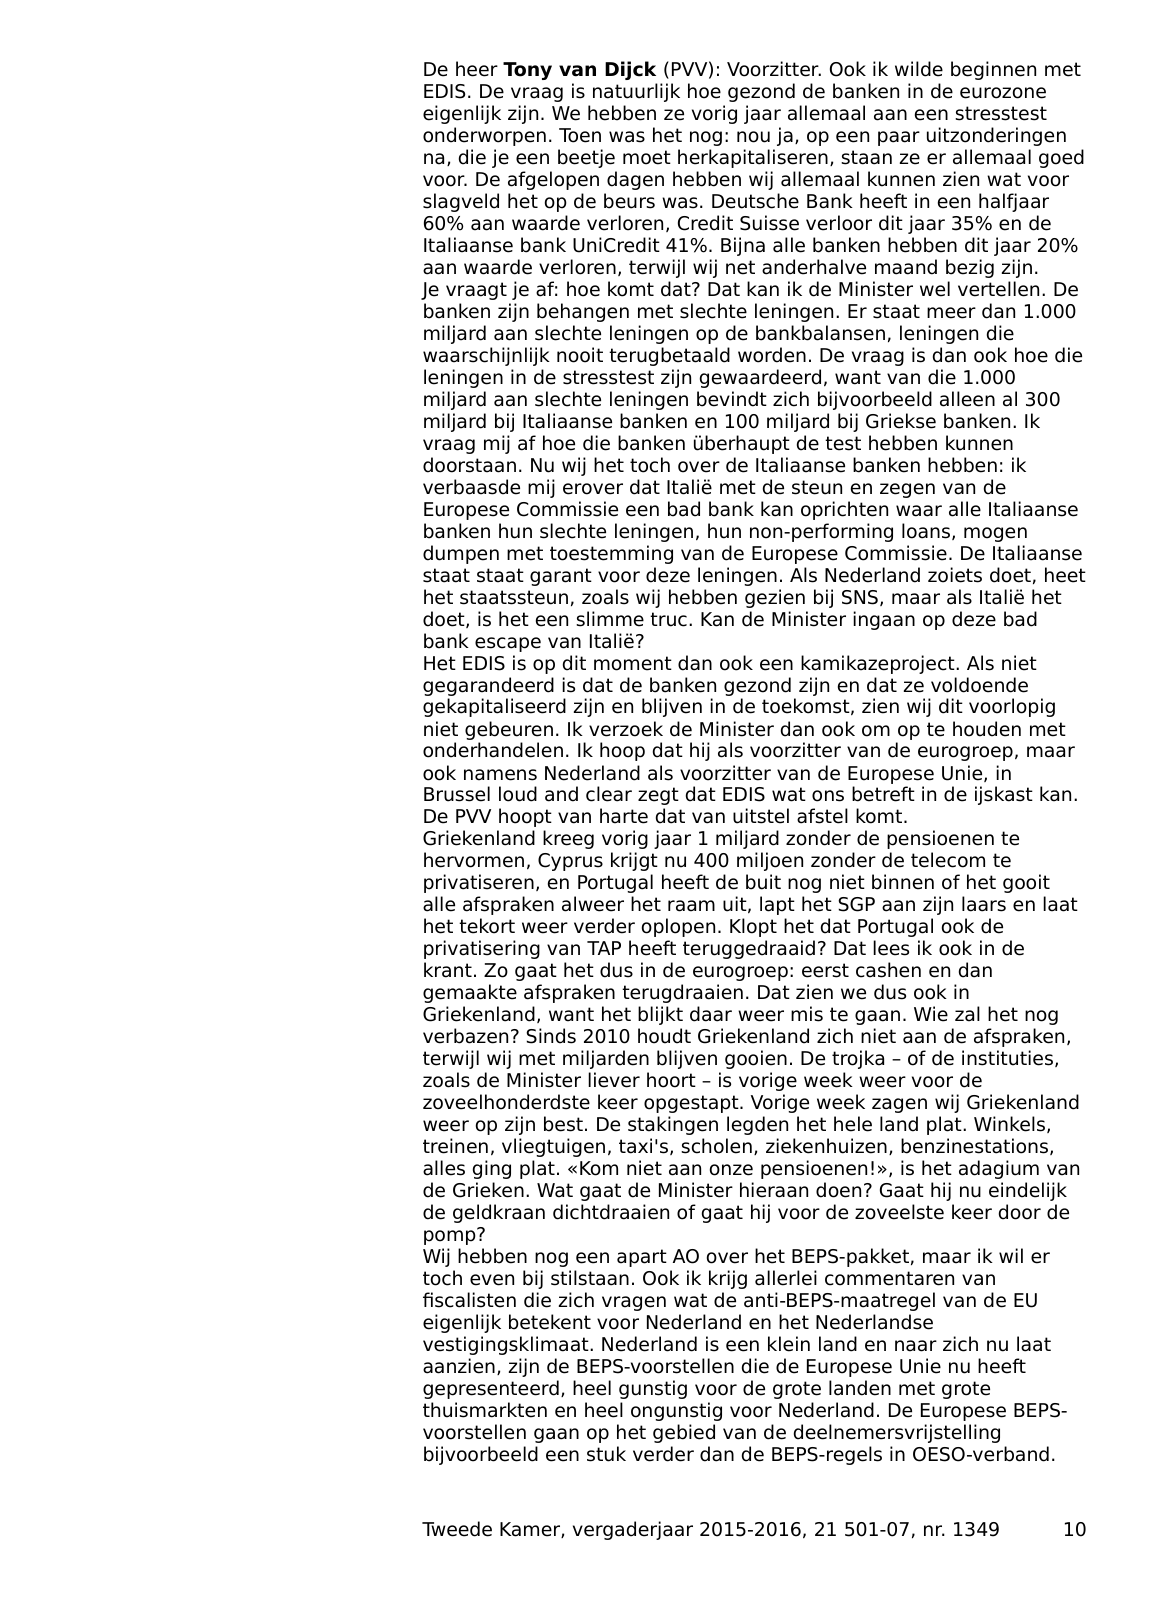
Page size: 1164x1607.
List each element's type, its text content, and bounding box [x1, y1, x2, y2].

text Griekenland kreeg vorig jaar 1 miljard zonder de pensioenen te hervormen, Cyprus krijgt nu 400 miljoen zonder de telecom te privatiseren, en Portugal heeft de buit nog niet binnen of het gooit alle afspraken alweer het raam uit, lapt het SGP aan zijn laars en laat het tekort weer verder oplopen. Klopt het dat Portugal ook de privatisering van TAP heeft teruggedraaid? Dat lees ik ook in de krant. Zo gaat het dus in de eurogroep: eerst cashen en dan gemaakte afspraken terugdraaien. Dat zien we dus ook in Griekenland, want het blijkt daar weer mis te gaan. Wie zal het nog verbazen? Sinds 2010 houdt Griekenland zich niet aan de afspraken, terwijl wij met miljarden blijven gooien. De trojka – of de instituties, zoals de Minister liever hoort – is vorige week weer voor de zoveelhonderdste keer opgestapt. Vorige week zagen wij Griekenland weer op zijn best. De stakingen legden het hele land plat. Winkels, treinen, vliegtuigen, taxi's, scholen, ziekenhuizen, benzinestations, alles ging plat. «Kom niet aan onze pensioenen!», is het adagium van de Grieken. Wat gaat de Minister hieraan doen? Gaat hij nu eindelijk de geldkraan dichtdraaien of gaat hij voor de zoveelste keer door de pomp? [422, 828, 1087, 1246]
text De heer Tony van Dijck (PVV): Voorzitter. Ook ik wilde beginnen met EDIS. De vraag is natuurlijk hoe gezond de banken in de eurozone eigenlijk zijn. We hebben ze vorig jaar allemaal aan een stresstest onderworpen. Toen was het nog: nou ja, op een paar uitzonderingen na, die je een beetje moet herkapitaliseren, staan ze er allemaal goed voor. De afgelopen dagen hebben wij allemaal kunnen zien wat voor slagveld het op de beurs was. Deutsche Bank heeft in een halfjaar 60% aan waarde verloren, Credit Suisse verloor dit jaar 35% en de Italiaanse bank UniCredit 41%. Bijna alle banken hebben dit jaar 20% aan waarde verloren, terwijl wij net anderhalve maand bezig zijn. [422, 59, 1087, 279]
text Het EDIS is op dit moment dan ook een kamikazeproject. Als niet gegarandeerd is dat de banken gezond zijn en dat ze voldoende gekapitaliseerd zijn en blijven in de toekomst, zien wij dit voorlopig niet gebeuren. Ik verzoek de Minister dan ook om op te houden met onderhandelen. Ik hoop dat hij als voorzitter van de eurogroep, maar ook namens Nederland als voorzitter van de Europese Unie, in Brussel loud and clear zegt dat EDIS wat ons betreft in de ijskast kan. De PVV hoopt van harte dat van uitstel afstel komt. [422, 652, 1087, 828]
text Wij hebben nog een apart AO over het BEPS-pakket, maar ik wil er toch even bij stilstaan. Ook ik krijg allerlei commentaren van fiscalisten die zich vragen wat de anti-BEPS-maatregel van de EU eigenlijk betekent voor Nederland en het Nederlandse vestigingsklimaat. Nederland is een klein land en naar zich nu laat aanzien, zijn de BEPS-voorstellen die de Europese Unie nu heeft gepresenteerd, heel gunstig voor de grote landen met grote thuismarkten en heel ongunstig voor Nederland. De Europese BEPS-voorstellen gaan op het gebied van de deelnemersvrijstelling bijvoorbeeld een stuk verder dan de BEPS-regels in OESO-verband. [422, 1246, 1087, 1466]
text Je vraagt je af: hoe komt dat? Dat kan ik de Minister wel vertellen. De banken zijn behangen met slechte leningen. Er staat meer dan 1.000 miljard aan slechte leningen op de bankbalansen, leningen die waarschijnlijk nooit terugbetaald worden. De vraag is dan ook hoe die leningen in de stresstest zijn gewaardeerd, want van die 1.000 miljard aan slechte leningen bevindt zich bijvoorbeeld alleen al 300 miljard bij Italiaanse banken en 100 miljard bij Griekse banken. Ik vraag mij af hoe die banken überhaupt de test hebben kunnen doorstaan. Nu wij het toch over de Italiaanse banken hebben: ik verbaasde mij erover dat Italië met de steun en zegen van de Europese Commissie een bad bank kan oprichten waar alle Italiaanse banken hun slechte leningen, hun non-performing loans, mogen dumpen met toestemming van de Europese Commissie. De Italiaanse staat staat garant voor deze leningen. Als Nederland zoiets doet, heet het staatssteun, zoals wij hebben gezien bij SNS, maar als Italië het doet, is het een slimme truc. Kan de Minister ingaan op deze bad bank escape van Italië? [422, 279, 1087, 652]
